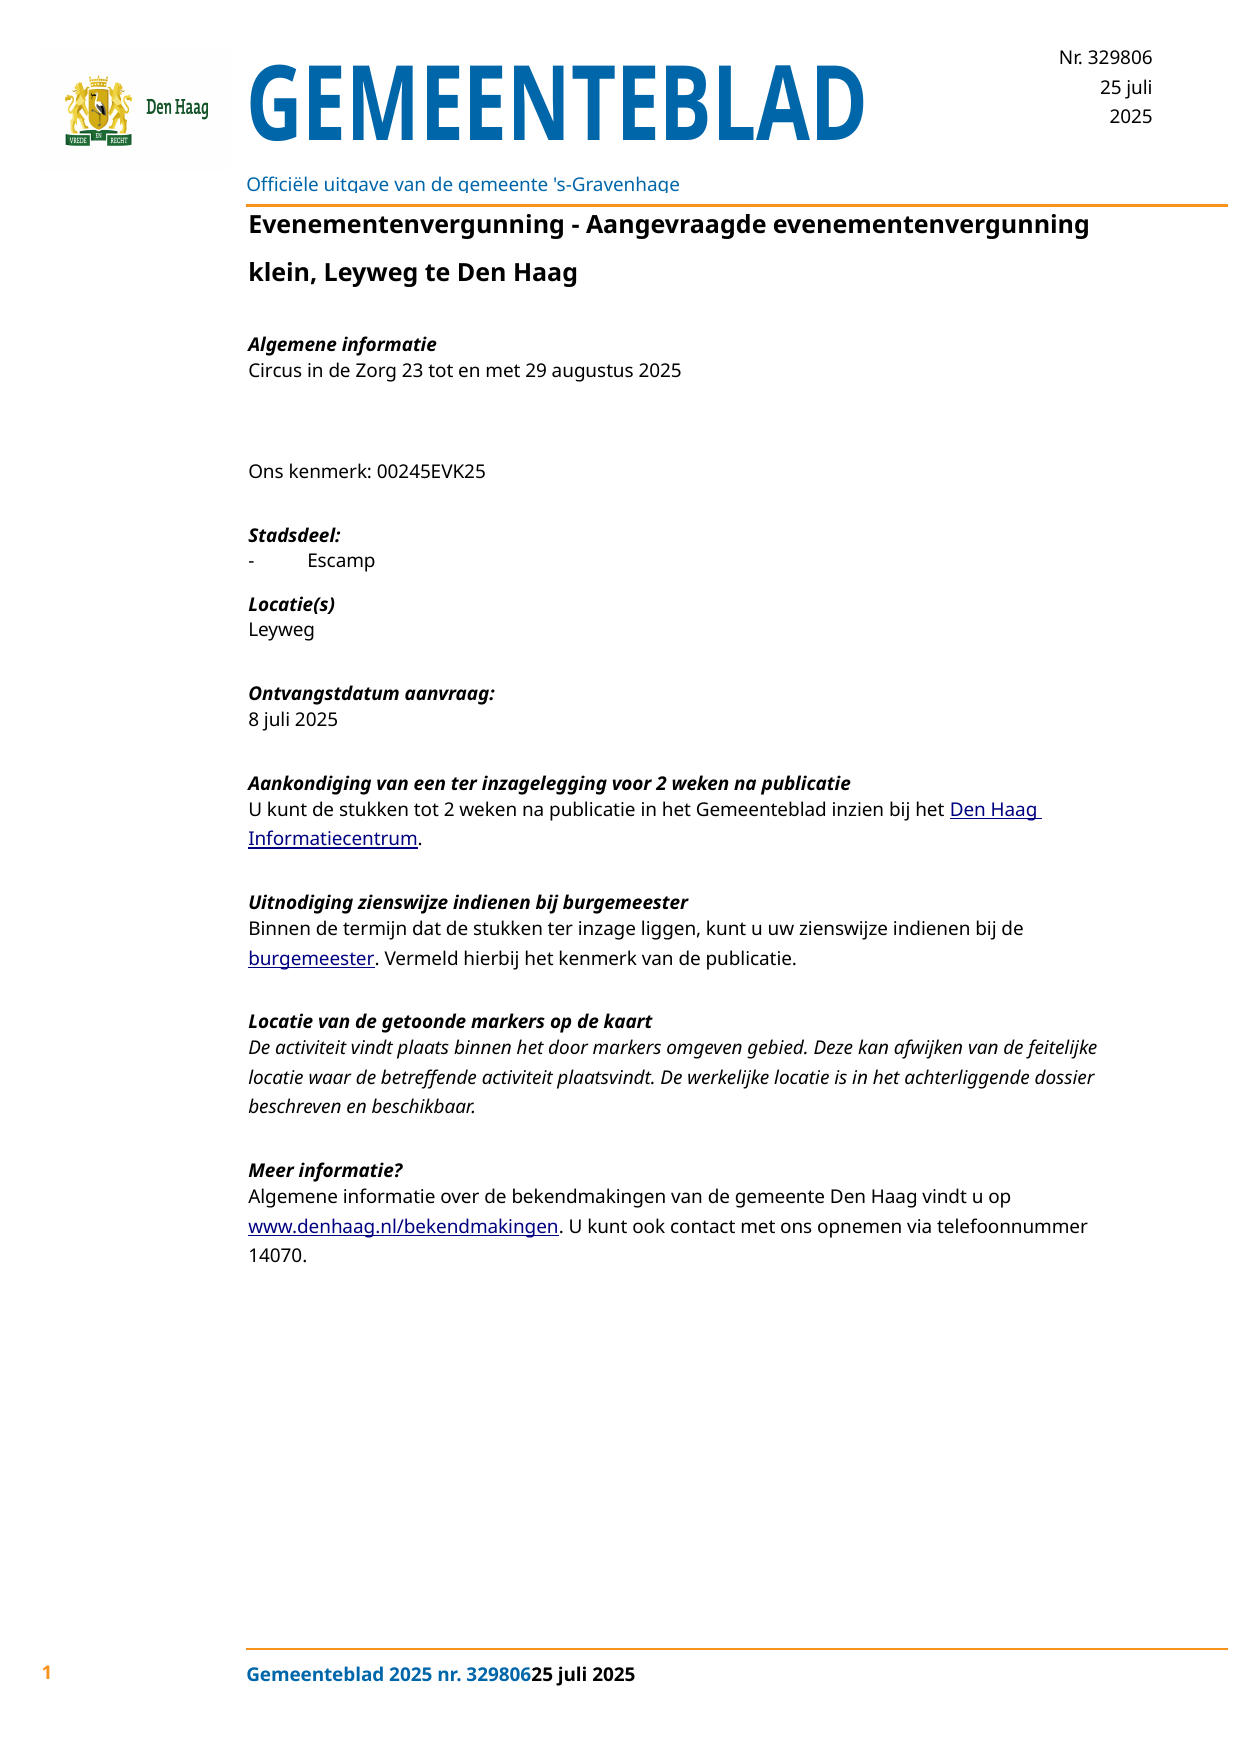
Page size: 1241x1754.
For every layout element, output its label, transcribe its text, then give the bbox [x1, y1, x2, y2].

text Ons kenmerk: 00245EVK25 [248, 458, 1152, 484]
text Locatie(s) [248, 591, 1152, 617]
text Uitnodiging zienswijze indienen bij burgemeester [248, 889, 1152, 915]
text Leyweg [248, 617, 1152, 642]
text Evenementenvergunning - Aangevraagde evenementenvergunning klein, Leyweg te Den Haag [248, 207, 1152, 288]
text Algemene informatie [248, 331, 1152, 357]
text Locatie van de getoonde markers op de kaart [248, 1009, 1152, 1034]
list Escamp [248, 548, 1152, 573]
text Circus in de Zorg 23 tot en met 29 augustus 2025 [248, 357, 1152, 383]
text Binnen de termijn dat de stukken ter inzage liggen, kunt u uw zienswijze indienen bij de burgemeester. Vermeld hierbij het kenmerk van de publicatie. [248, 915, 1152, 971]
text U kunt de stukken tot 2 weken na publicatie in het Gemeenteblad inzien bij het Den Haag Informatiecentrum. [248, 796, 1152, 851]
text Meer informatie? [248, 1158, 1152, 1183]
text Stadsdeel: [248, 522, 1152, 548]
text Aankondiging van een ter inzagelegging voor 2 weken na publicatie [248, 770, 1152, 796]
text Ontvangstdatum aanvraag: [248, 681, 1152, 706]
picture [41, 47, 231, 172]
text Algemene informatie over de bekendmakingen van de gemeente Den Haag vindt u op www.denhaag.nl/bekendmakingen. U kunt ook contact met ons opnemen via telefoonnummer 14070. [248, 1183, 1152, 1268]
text De activiteit vindt plaats binnen het door markers omgeven gebied. Deze kan afwijken van de feitelijke locatie waar de betreffende activiteit plaatsvindt. De werkelijke locatie is in het achterliggende dossier beschreven en beschikbaar. [248, 1034, 1152, 1119]
text 8 juli 2025 [248, 706, 1152, 732]
